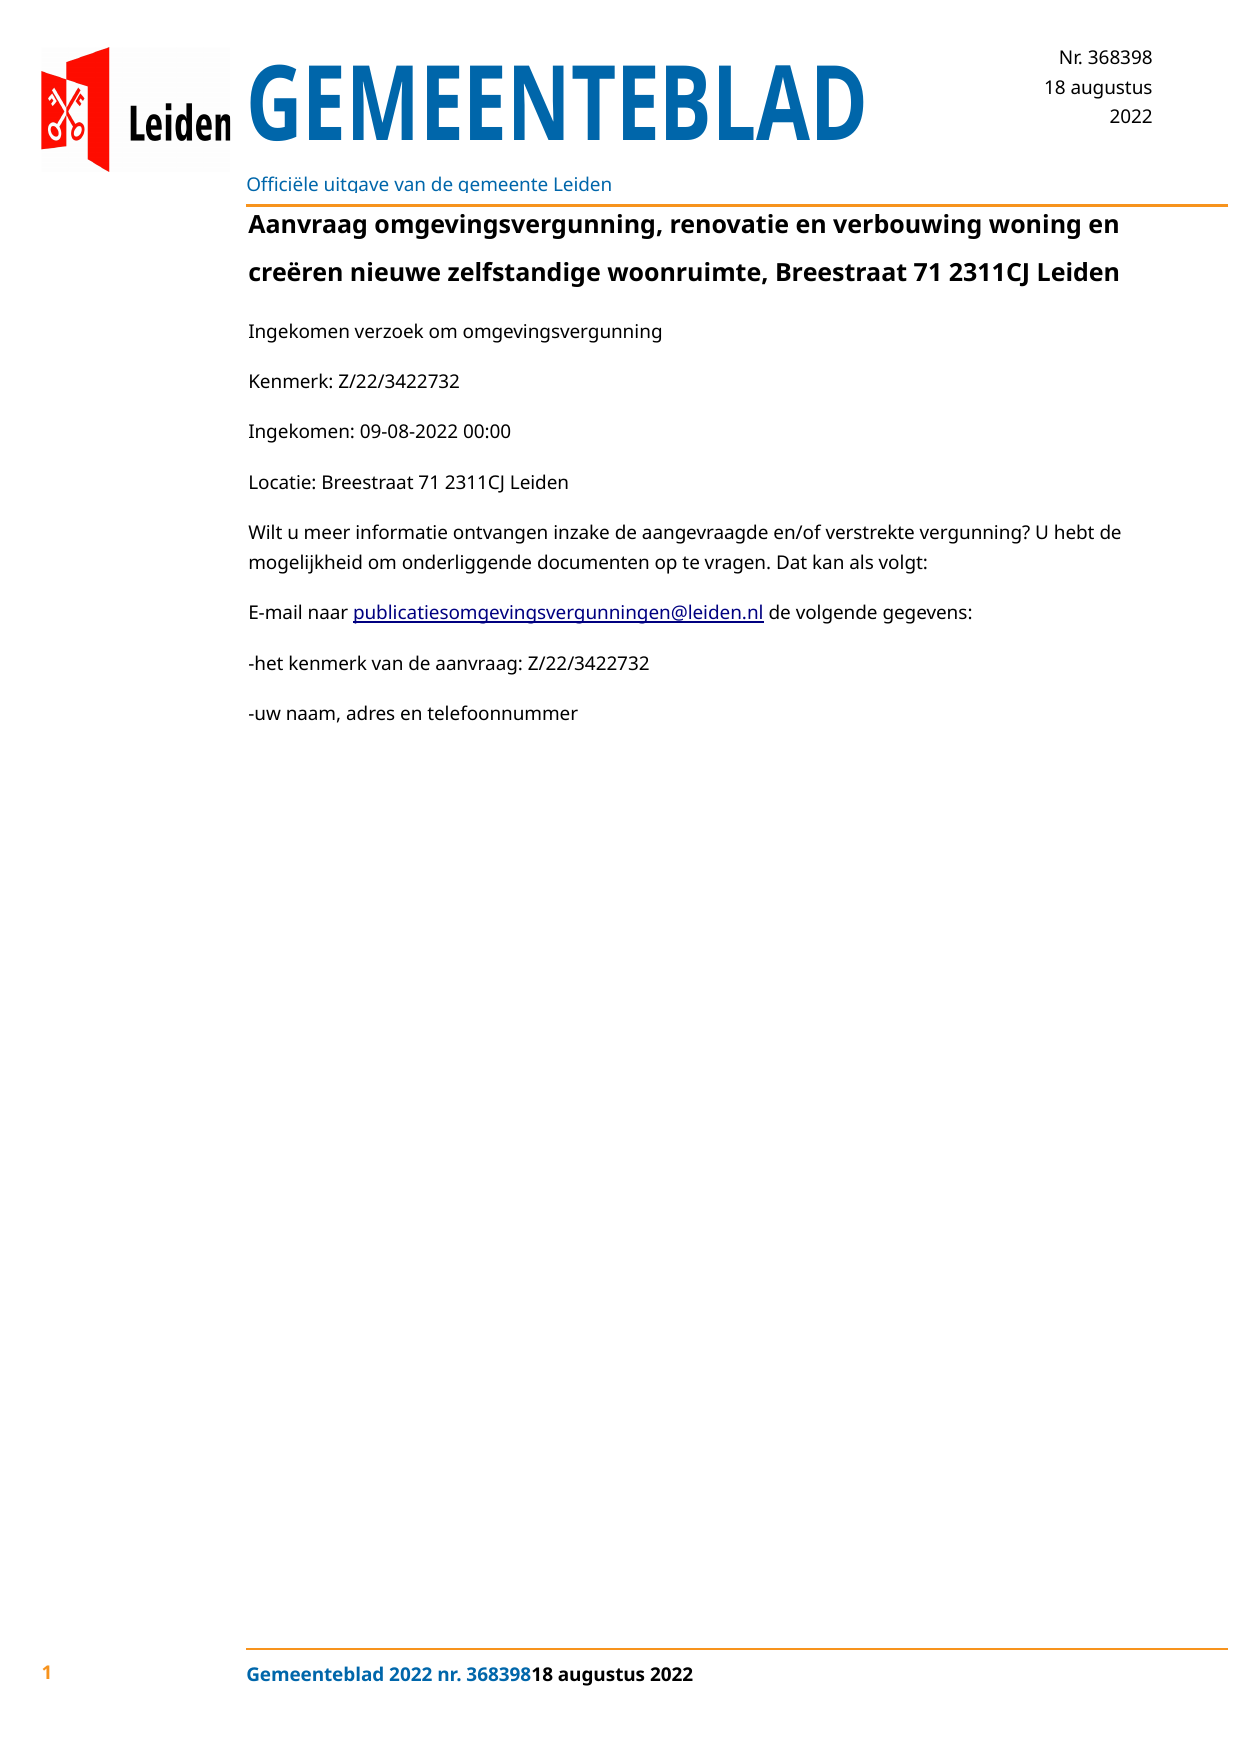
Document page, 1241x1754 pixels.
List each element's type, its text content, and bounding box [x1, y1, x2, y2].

text E-mail naar publicatiesomgevingsvergunningen@leiden.nl de volgende gegevens: [248, 599, 1152, 625]
text Aanvraag omgevingsvergunning, renovatie en verbouwing woning en creëren nieuwe zelfstandige woonruimte, Breestraat 71 2311CJ Leiden [248, 207, 1152, 288]
text -het kenmerk van de aanvraag: Z/22/3422732 [248, 650, 1152, 676]
text -uw naam, adres en telefoonnummer [248, 700, 1152, 726]
text Locatie: Breestraat 71 2311CJ Leiden [248, 469, 1152, 495]
picture [41, 47, 231, 172]
text Wilt u meer informatie ontvangen inzake de aangevraagde en/of verstrekte vergunning? U hebt de mogelijkheid om onderliggende documenten op te vragen. Dat kan als volgt: [248, 519, 1152, 575]
text Kenmerk: Z/22/3422732 [248, 368, 1152, 394]
text Ingekomen: 09-08-2022 00:00 [248, 419, 1152, 444]
text Ingekomen verzoek om omgevingsvergunning [248, 318, 1152, 344]
